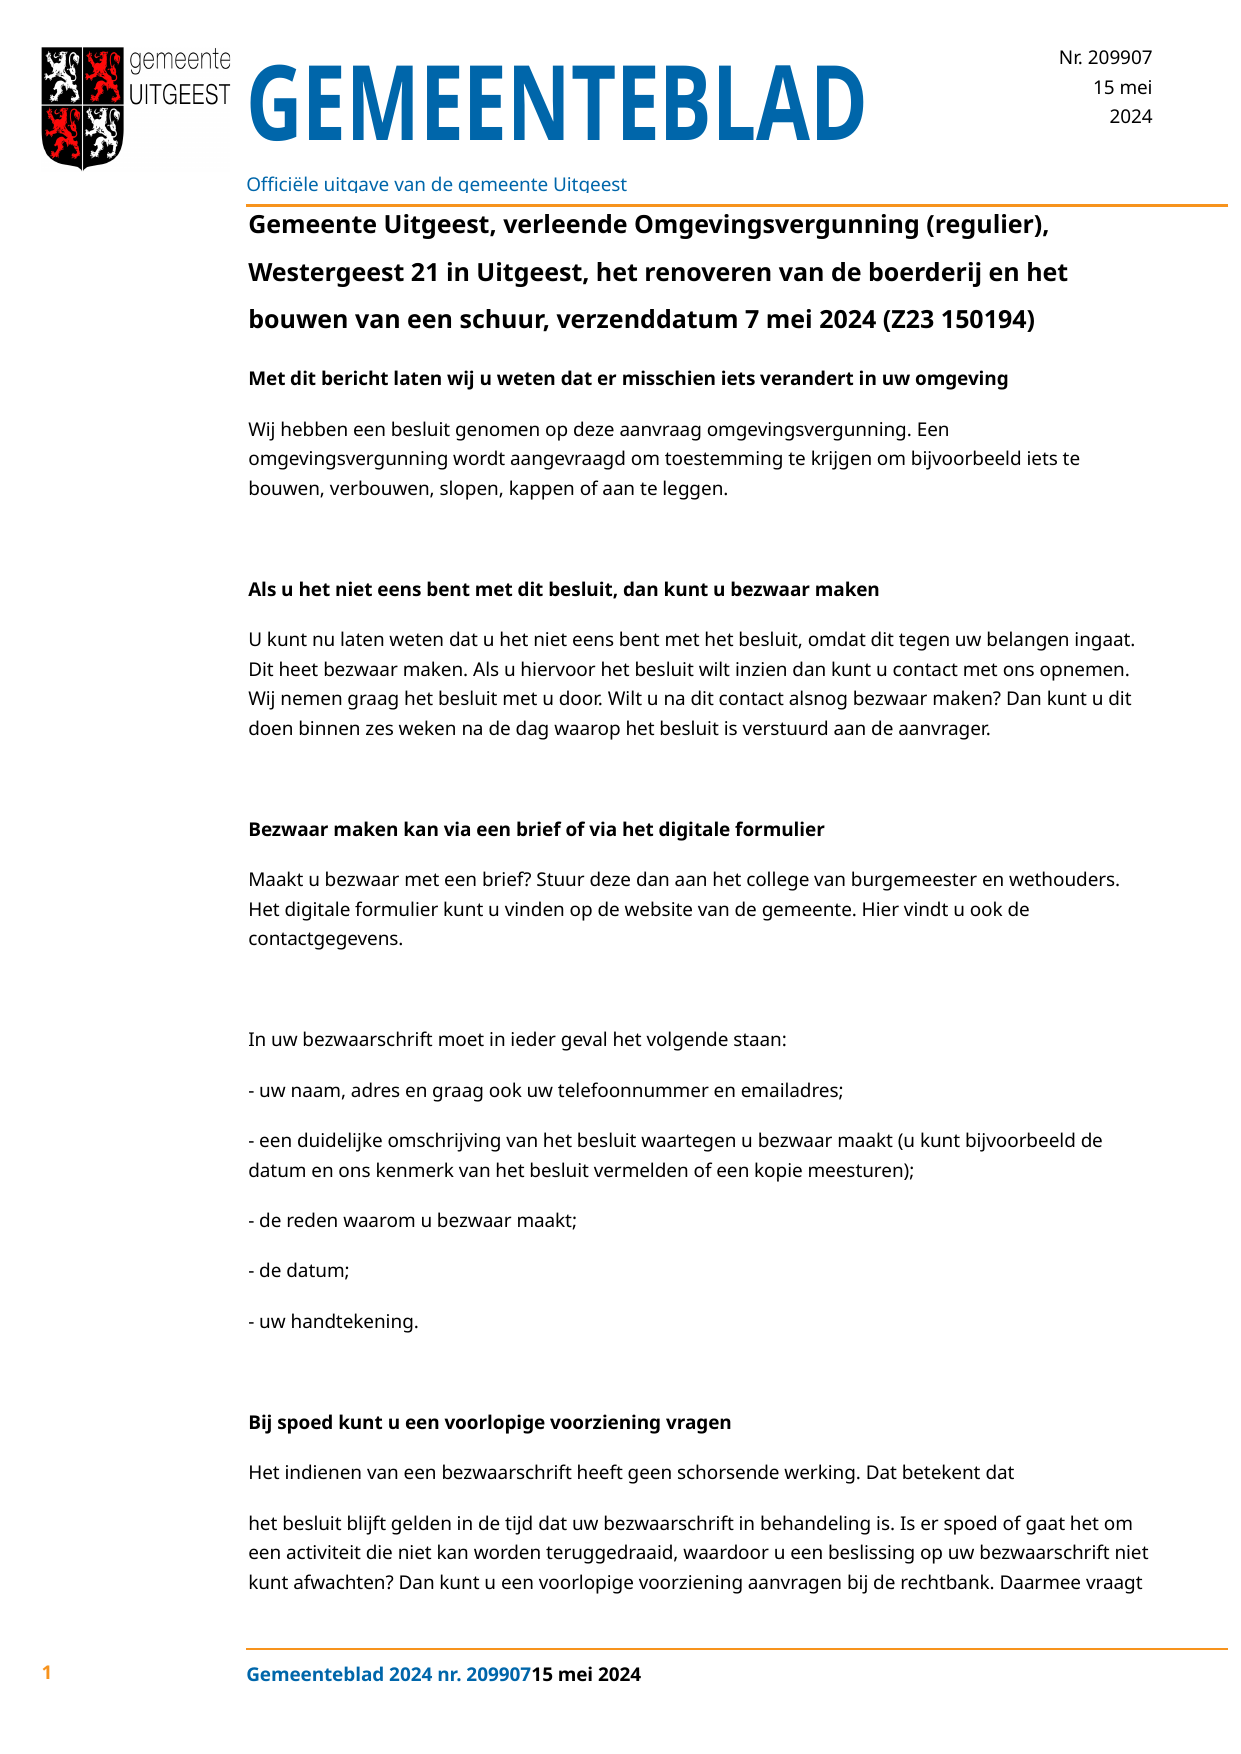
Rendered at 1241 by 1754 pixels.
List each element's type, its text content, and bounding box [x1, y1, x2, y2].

text Met dit bericht laten wij u weten dat er misschien iets verandert in uw omgeving [248, 366, 1152, 391]
text - de reden waarom u bezwaar maakt; [248, 1207, 1152, 1233]
text het besluit blijft gelden in de tijd dat uw bezwaarschrift in behandeling is. Is er spoed of gaat het om een activiteit die niet kan worden teruggedraaid, waardoor u een beslissing op uw bezwaarschrift niet kunt afwachten? Dan kunt u een voorlopige voorziening aanvragen bij de rechtbank. Daarmee vraagt [248, 1510, 1152, 1594]
text - uw naam, adres en graag ook uw telefoonnummer en emailadres; [248, 1077, 1152, 1102]
text - uw handtekening. [248, 1308, 1152, 1334]
text Bij spoed kunt u een voorlopige voorziening vragen [248, 1409, 1152, 1434]
text U kunt nu laten weten dat u het niet eens bent met het besluit, omdat dit tegen uw belangen ingaat. Dit heet bezwaar maken. Als u hiervoor het besluit wilt inzien dan kunt u contact met ons opnemen. Wij nemen graag het besluit met u door. Wilt u na dit contact alsnog bezwaar maken? Dan kunt u dit doen binnen zes weken na de dag waarop het besluit is verstuurd aan de aanvrager. [248, 626, 1152, 741]
text Maakt u bezwaar met een brief? Stuur deze dan aan het college van burgemeester en wethouders. Het digitale formulier kunt u vinden op de website van de gemeente. Hier vindt u ook de contactgegevens. [248, 866, 1152, 951]
picture [41, 47, 231, 172]
text Wij hebben een besluit genomen op deze aanvraag omgevingsvergunning. Een omgevingsvergunning wordt aangevraagd om toestemming te krijgen om bijvoorbeeld iets te bouwen, verbouwen, slopen, kappen of aan te leggen. [248, 416, 1152, 501]
text - de datum; [248, 1258, 1152, 1283]
text Het indienen van een bezwaarschrift heeft geen schorsende werking. Dat betekent dat [248, 1459, 1152, 1485]
text Gemeente Uitgeest, verleende Omgevingsvergunning (regulier), Westergeest 21 in Uitgeest, het renoveren van de boerderij en het bouwen van een schuur, verzenddatum 7 mei 2024 (Z23 150194) [248, 207, 1152, 336]
text Als u het niet eens bent met dit besluit, dan kunt u bezwaar maken [248, 576, 1152, 602]
text Bezwaar maken kan via een brief of via het digitale formulier [248, 816, 1152, 842]
text In uw bezwaarschrift moet in ieder geval het volgende staan: [248, 1026, 1152, 1052]
text - een duidelijke omschrijving van het besluit waartegen u bezwaar maakt (u kunt bijvoorbeeld de datum en ons kenmerk van het besluit vermelden of een kopie meesturen); [248, 1127, 1152, 1182]
